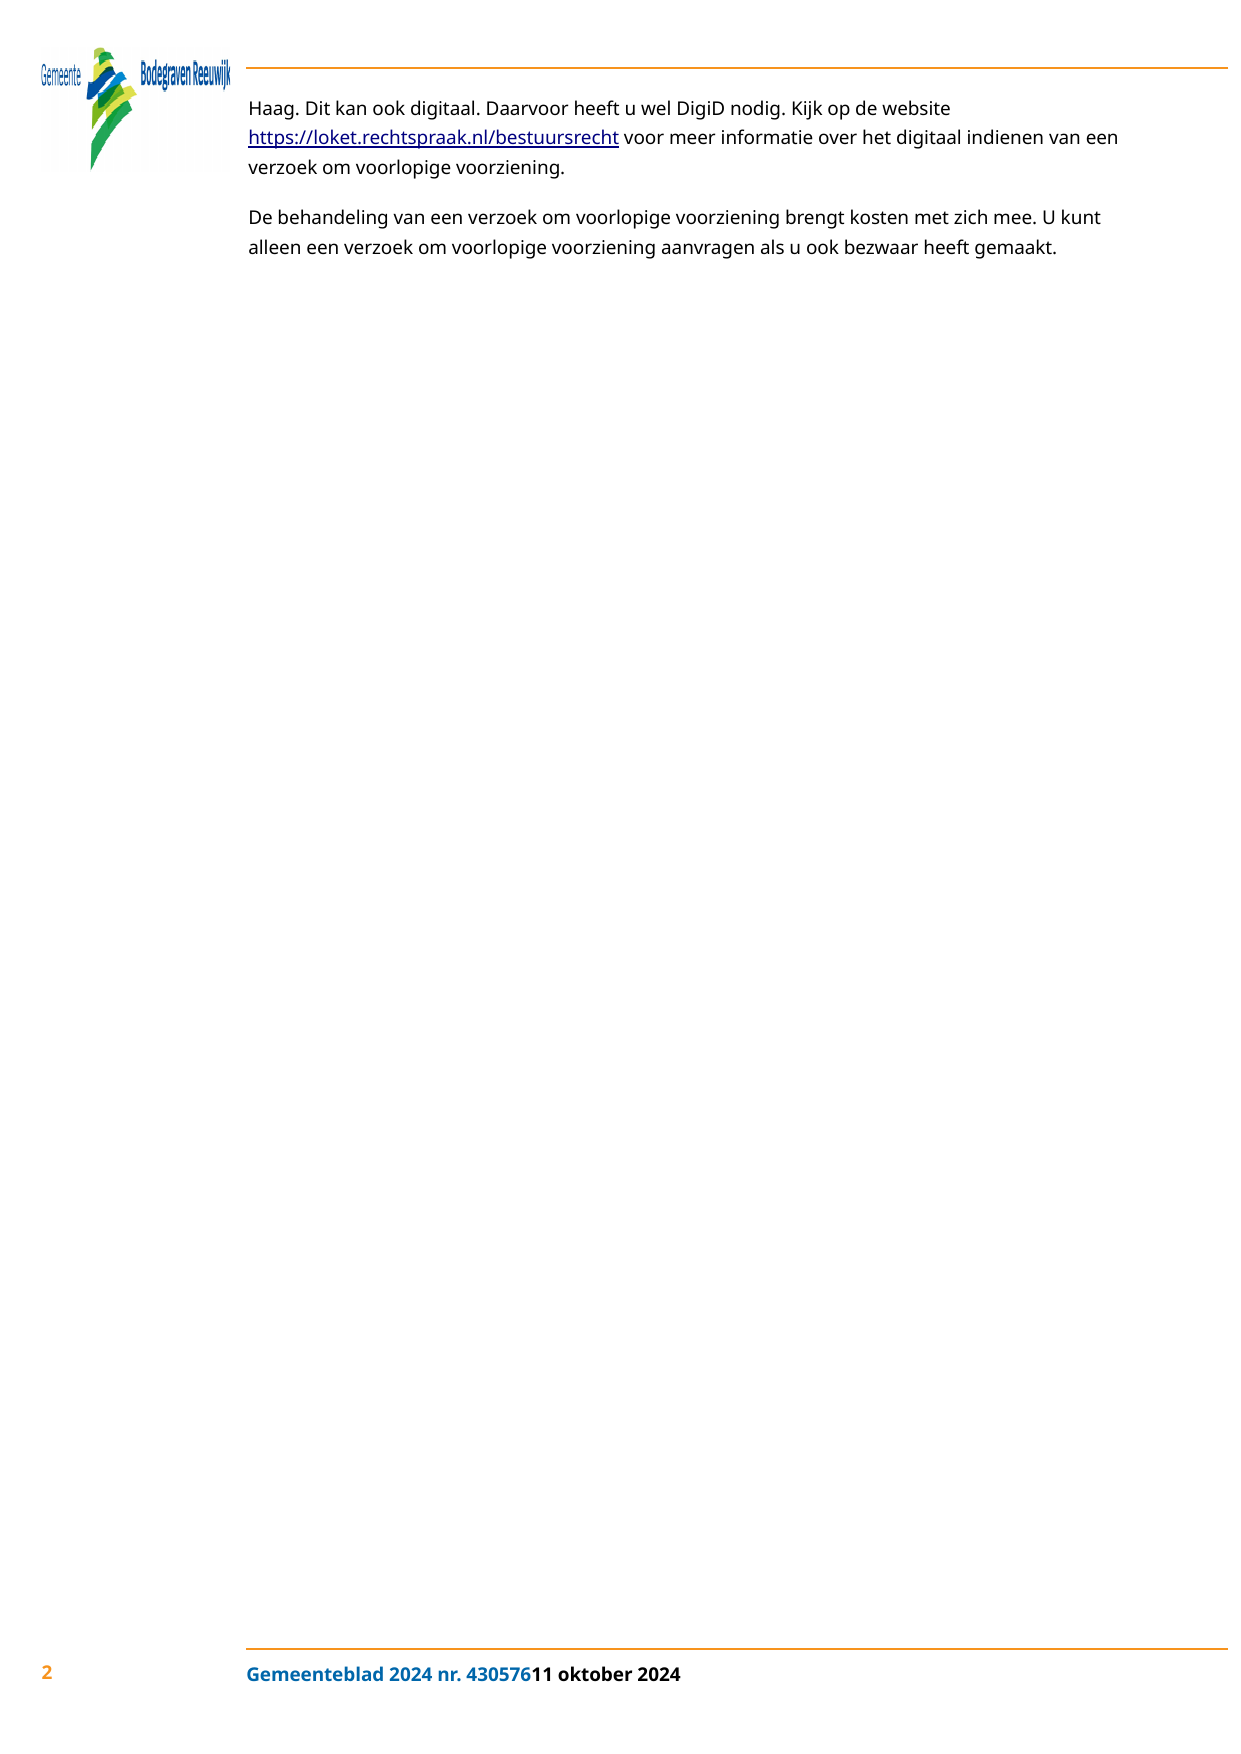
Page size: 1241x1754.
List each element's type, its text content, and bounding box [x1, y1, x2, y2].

text Haag. Dit kan ook digitaal. Daarvoor heeft u wel DigiD nodig. Kijk op de website https://loket.rechtspraak.nl/bestuursrecht voor meer informatie over het digitaal indienen van een verzoek om voorlopige voorziening. [248, 95, 1152, 180]
text De behandeling van een verzoek om voorlopige voorziening brengt kosten met zich mee. U kunt alleen een verzoek om voorlopige voorziening aanvragen als u ook bezwaar heeft gemaakt. [248, 204, 1152, 260]
picture [41, 47, 231, 172]
